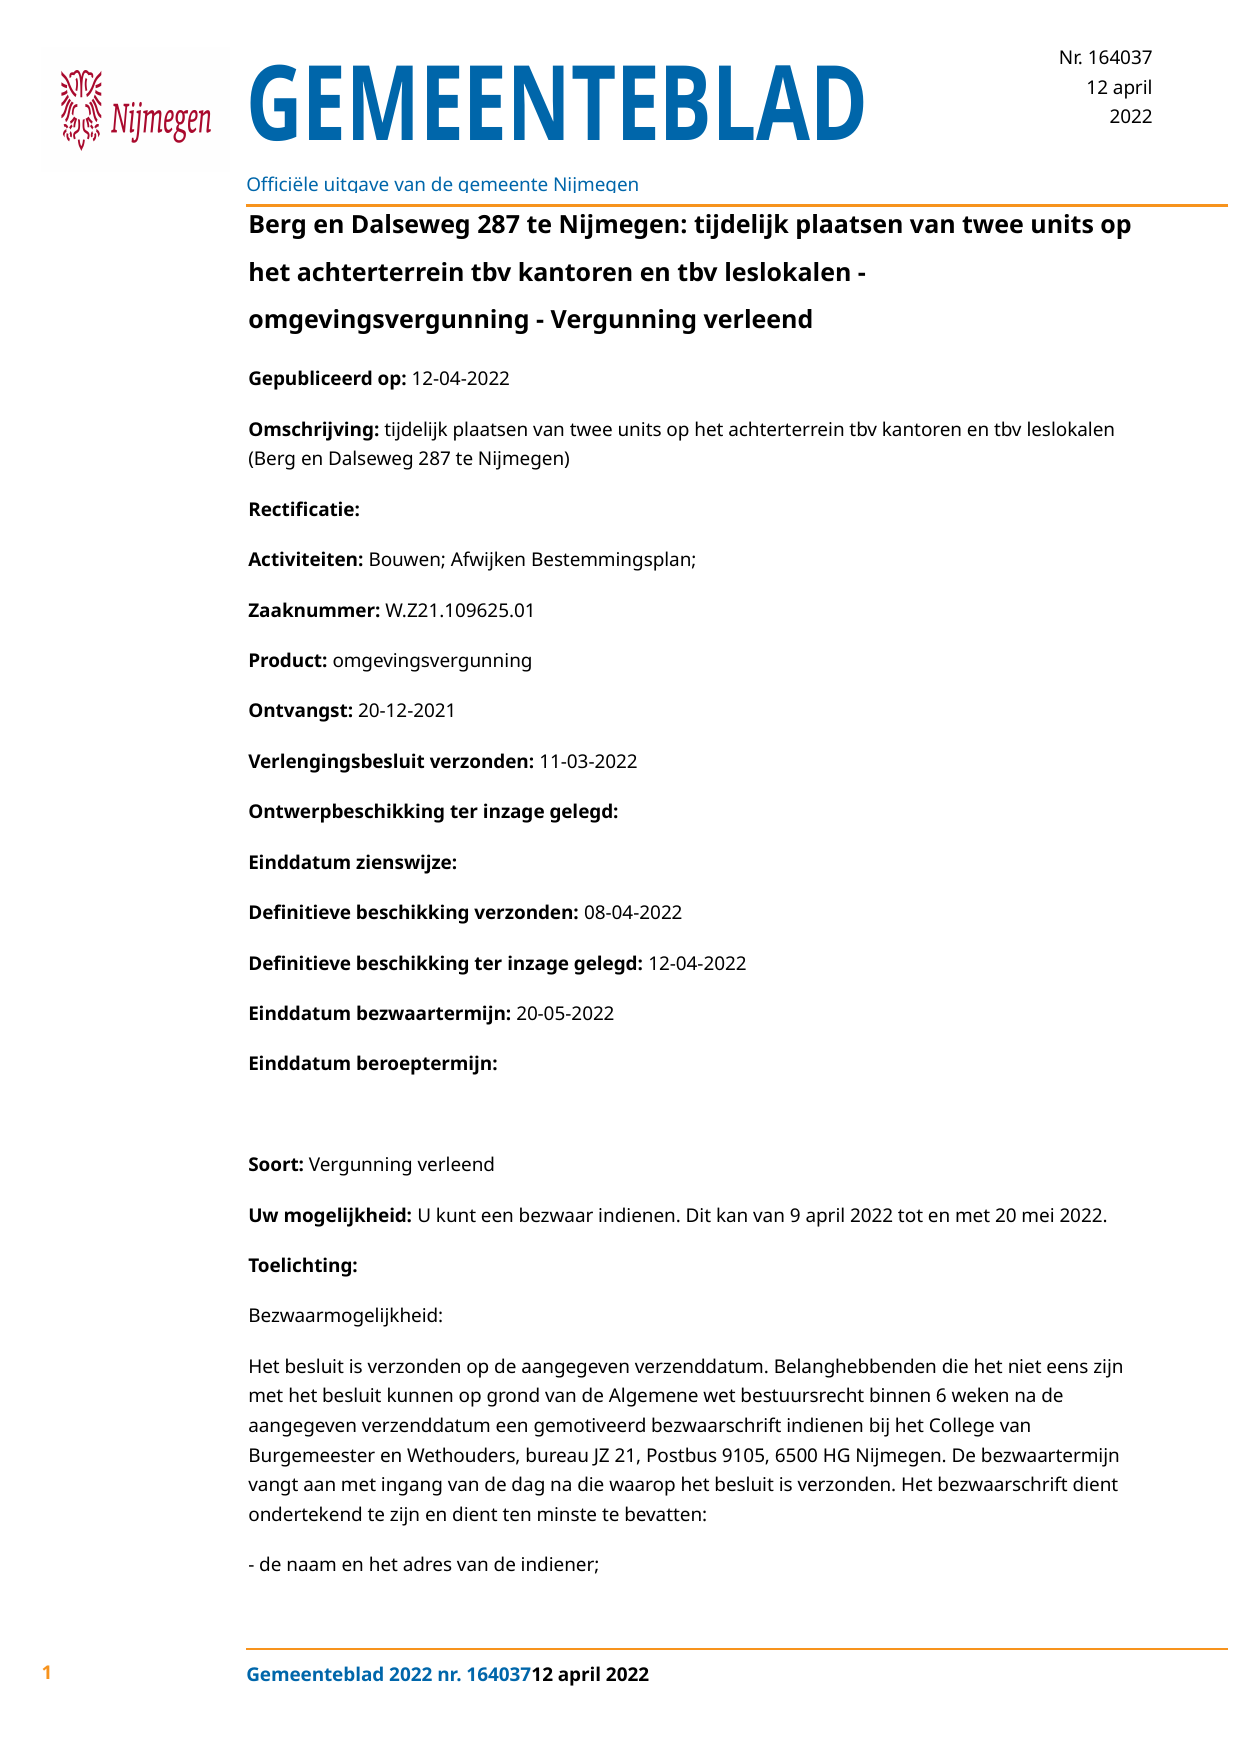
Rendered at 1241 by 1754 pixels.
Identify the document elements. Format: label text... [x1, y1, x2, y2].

text Rectificatie: [248, 496, 1152, 522]
text Berg en Dalseweg 287 te Nijmegen: tijdelijk plaatsen van twee units op het achterterrein tbv kantoren en tbv leslokalen - omgevingsvergunning - Vergunning verleend [248, 207, 1152, 336]
text Toelichting: [248, 1252, 1152, 1278]
text Bezwaarmogelijkheid: [248, 1303, 1152, 1328]
text Ontwerpbeschikking ter inzage gelegd: [248, 798, 1152, 824]
text Definitieve beschikking ter inzage gelegd: 12-04-2022 [248, 950, 1152, 975]
text Product: omgevingsvergunning [248, 647, 1152, 673]
text - de naam en het adres van de indiener; [248, 1551, 1152, 1577]
text Omschrijving: tijdelijk plaatsen van twee units op het achterterrein tbv kantoren en tbv leslokalen (Berg en Dalseweg 287 te Nijmegen) [248, 416, 1152, 471]
text Einddatum beroeptermijn: [248, 1051, 1152, 1076]
text Uw mogelijkheid: U kunt een bezwaar indienen. Dit kan van 9 april 2022 tot en met 20 mei 2022. [248, 1202, 1152, 1227]
text Einddatum bezwaartermijn: 20-05-2022 [248, 1000, 1152, 1026]
text Zaaknummer: W.Z21.109625.01 [248, 597, 1152, 622]
text Definitieve beschikking verzonden: 08-04-2022 [248, 899, 1152, 925]
text Het besluit is verzonden op de aangegeven verzenddatum. Belanghebbenden die het niet eens zijn met het besluit kunnen op grond van de Algemene wet bestuursrecht binnen 6 weken na de aangegeven verzenddatum een gemotiveerd bezwaarschrift indienen bij het College van Burgemeester en Wethouders, bureau JZ 21, Postbus 9105, 6500 HG Nijmegen. De bezwaartermijn vangt aan met ingang van de dag na die waarop het besluit is verzonden. Het bezwaarschrift dient ondertekend te zijn en dient ten minste te bevatten: [248, 1353, 1152, 1527]
text Soort: Vergunning verleend [248, 1151, 1152, 1177]
text Verlengingsbesluit verzonden: 11-03-2022 [248, 748, 1152, 774]
picture [41, 47, 231, 172]
text Ontvangst: 20-12-2021 [248, 698, 1152, 723]
text Gepubliceerd op: 12-04-2022 [248, 366, 1152, 391]
text Activiteiten: Bouwen; Afwijken Bestemmingsplan; [248, 546, 1152, 572]
text Einddatum zienswijze: [248, 849, 1152, 874]
